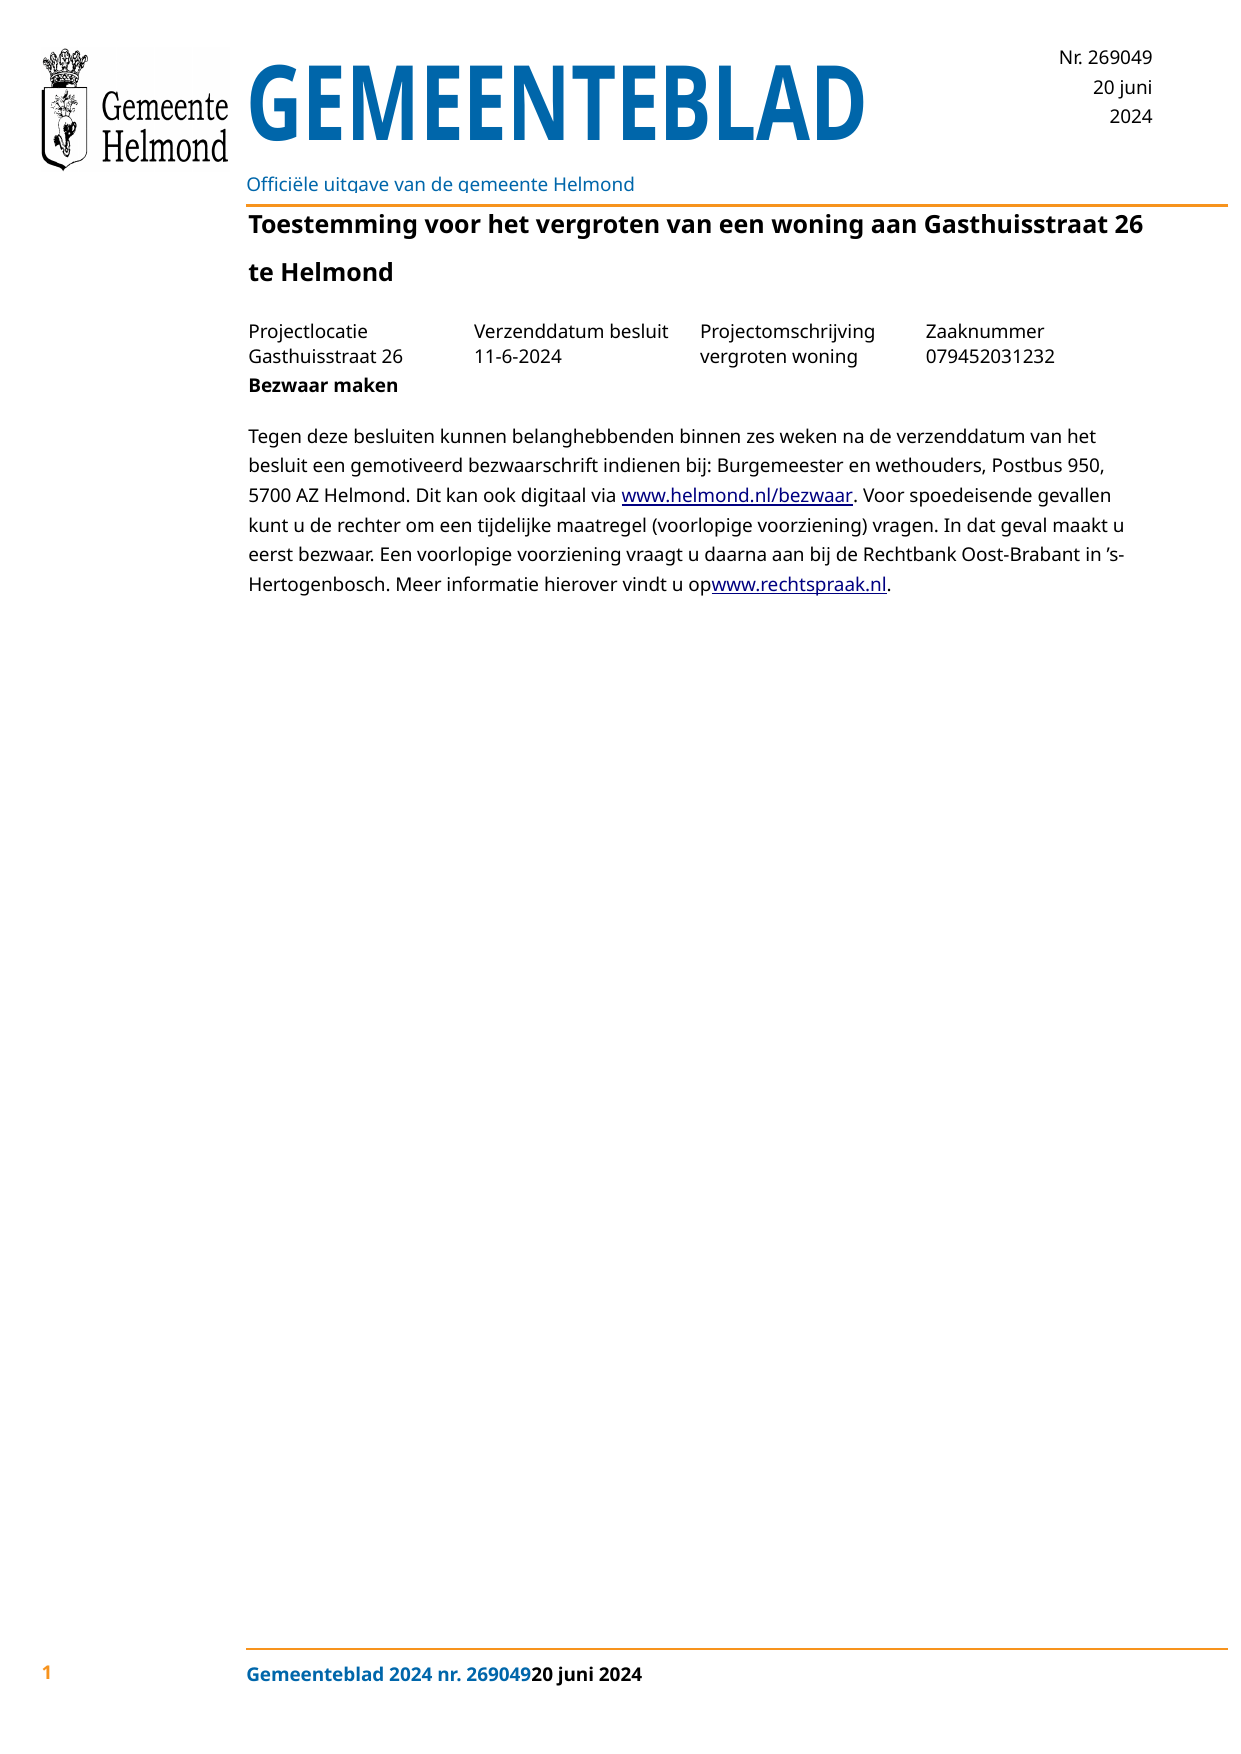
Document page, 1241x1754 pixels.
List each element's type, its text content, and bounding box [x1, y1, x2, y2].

table_header Projectomschrijving [700, 318, 926, 344]
picture [41, 47, 231, 172]
text Toestemming voor het vergroten van een woning aan Gasthuisstraat 26 te Helmond [248, 207, 1152, 288]
text Bezwaar maken [248, 373, 1152, 398]
text Tegen deze besluiten kunnen belanghebbenden binnen zes weken na de verzenddatum van het besluit een gemotiveerd bezwaarschrift indienen bij: Burgemeester en wethouders, Postbus 950, 5700 AZ Helmond. Dit kan ook digitaal via www.helmond.nl/bezwaar. Voor spoedeisende gevallen kunt u de rechter om een tijdelijke maatregel (voorlopige voorziening) vragen. In dat geval maakt u eerst bezwaar. Een voorlopige voorziening vraagt u daarna aan bij de Rechtbank Oost-Brabant in ’s-Hertogenbosch. Meer informatie hierover vindt u opwww.rechtspraak.nl. [248, 423, 1152, 597]
table_header Verzenddatum besluit [474, 318, 700, 344]
table_cell vergroten woning [700, 344, 926, 369]
table_cell 079452031232 [926, 344, 1152, 369]
table_header Zaaknummer [926, 318, 1152, 344]
table_header Projectlocatie [248, 318, 474, 344]
table_cell 11-6-2024 [474, 344, 700, 369]
table_cell Gasthuisstraat 26 [248, 344, 474, 369]
